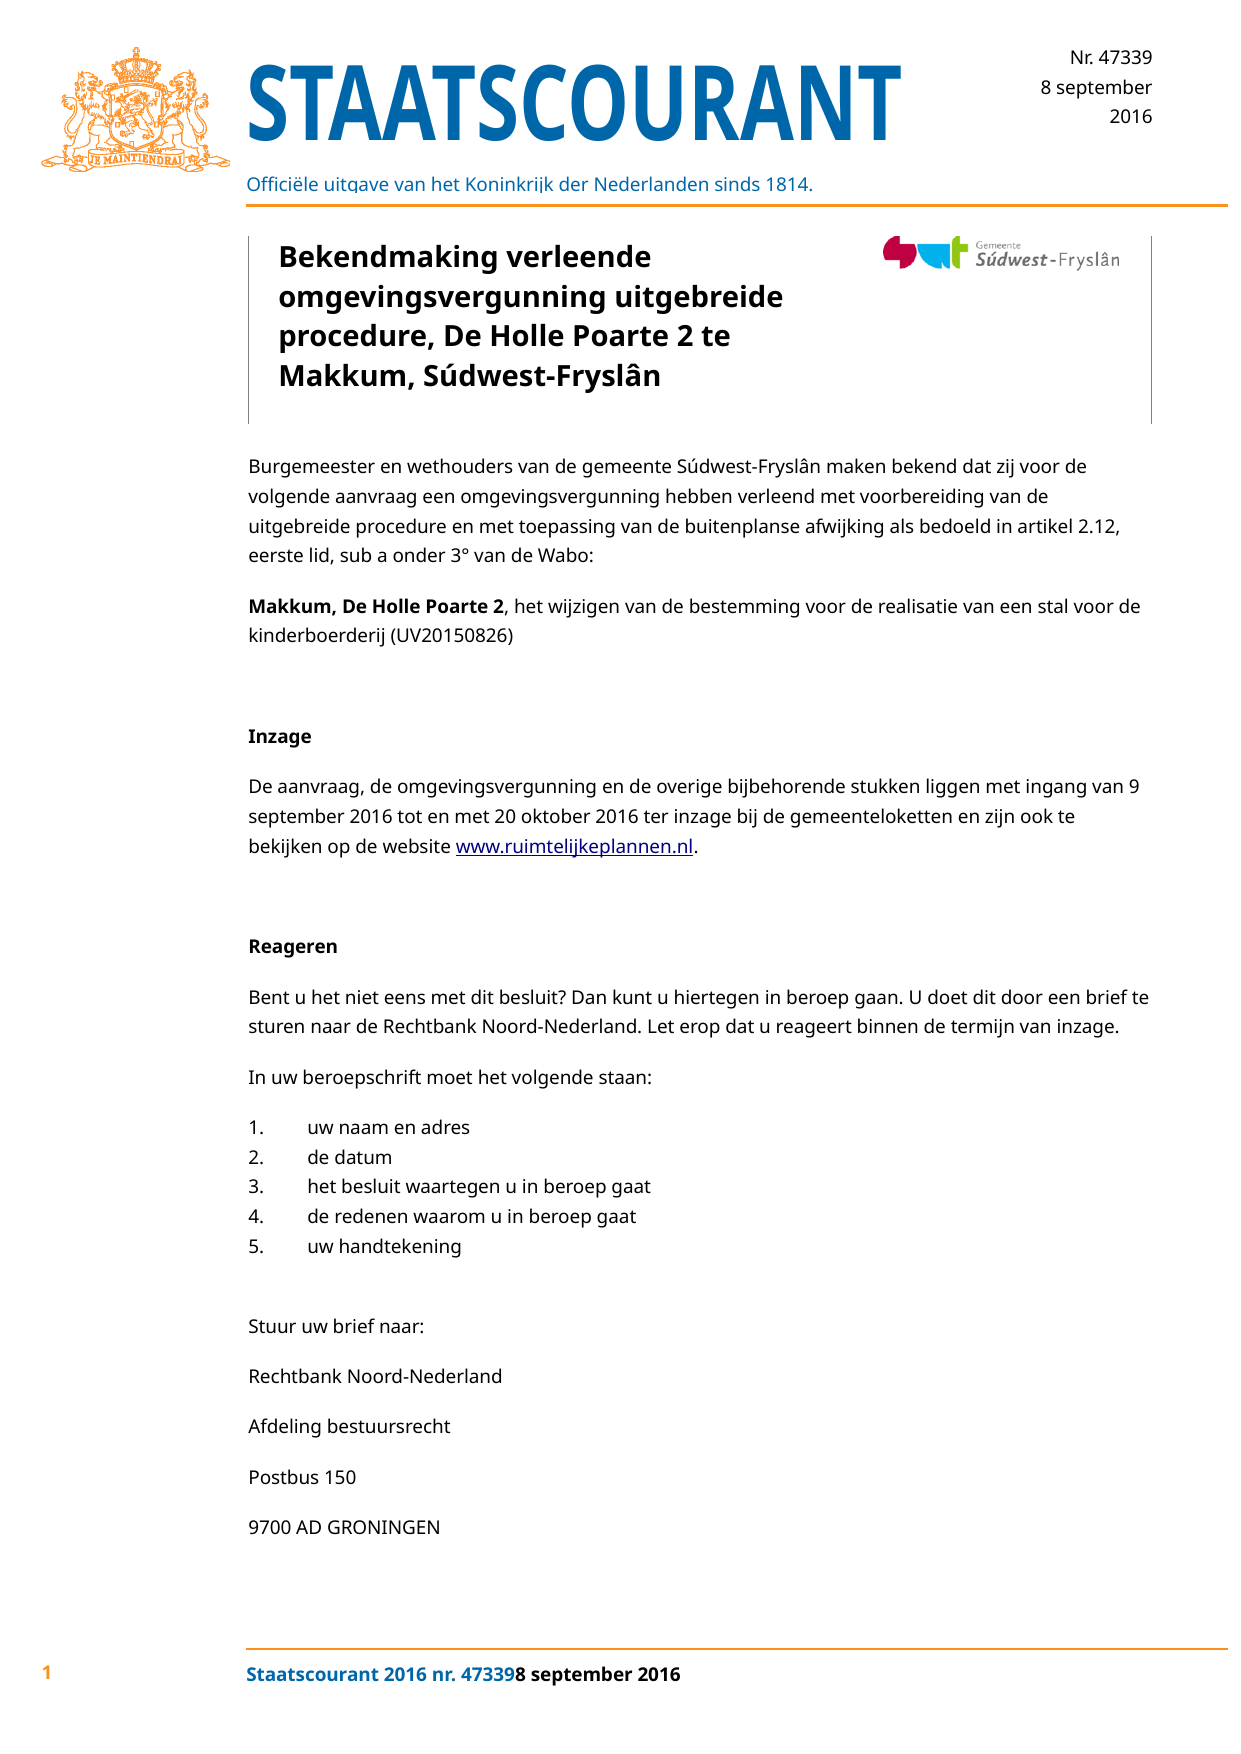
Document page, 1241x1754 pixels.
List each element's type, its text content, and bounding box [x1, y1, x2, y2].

text In uw beroepschrift moet het volgende staan: [248, 1064, 1152, 1090]
text Afdeling bestuursrecht [248, 1414, 1152, 1439]
text Burgemeester en wethouders van de gemeente Súdwest-Fryslân maken bekend dat zij voor de volgende aanvraag een omgevingsvergunning hebben verleend met voorbereiding van de uitgebreide procedure en met toepassing van de buitenplanse afwijking als bedoeld in artikel 2.12, eerste lid, sub a onder 3° van de Wabo: [248, 454, 1152, 568]
text De aanvraag, de omgevingsvergunning en de overige bijbehorende stukken liggen met ingang van 9 september 2016 tot en met 20 oktober 2016 ter inzage bij de gemeenteloketten en zijn ook te bekijken op de website www.ruimtelijkeplannen.nl. [248, 774, 1152, 858]
list uw handtekening [248, 1233, 1152, 1258]
table_header Bekendmaking verleende omgevingsvergunning uitgebreide procedure, De Holle Poarte 2 te Makkum, Súdwest-Fryslân [249, 236, 850, 424]
text Reageren [248, 934, 1152, 959]
picture [41, 47, 231, 172]
table_header [850, 236, 1151, 424]
text Rechtbank Noord-Nederland [248, 1363, 1152, 1389]
text Inzage [248, 723, 1152, 749]
text 9700 AD GRONINGEN [248, 1514, 1152, 1540]
text Postbus 150 [248, 1464, 1152, 1490]
picture [882, 236, 1119, 272]
text Bent u het niet eens met dit besluit? Dan kunt u hiertegen in beroep gaan. U doet dit door een brief te sturen naar de Rechtbank Noord-Nederland. Let erop dat u reageert binnen de termijn van inzage. [248, 984, 1152, 1039]
list de datum [248, 1144, 1152, 1170]
list de redenen waarom u in beroep gaat [248, 1203, 1152, 1229]
list uw naam en adres [248, 1114, 1152, 1140]
text Stuur uw brief naar: [248, 1313, 1152, 1338]
list het besluit waartegen u in beroep gaat [248, 1174, 1152, 1199]
text Makkum, De Holle Poarte 2, het wijzigen van de bestemming voor de realisatie van een stal voor de kinderboerderij (UV20150826) [248, 593, 1152, 648]
